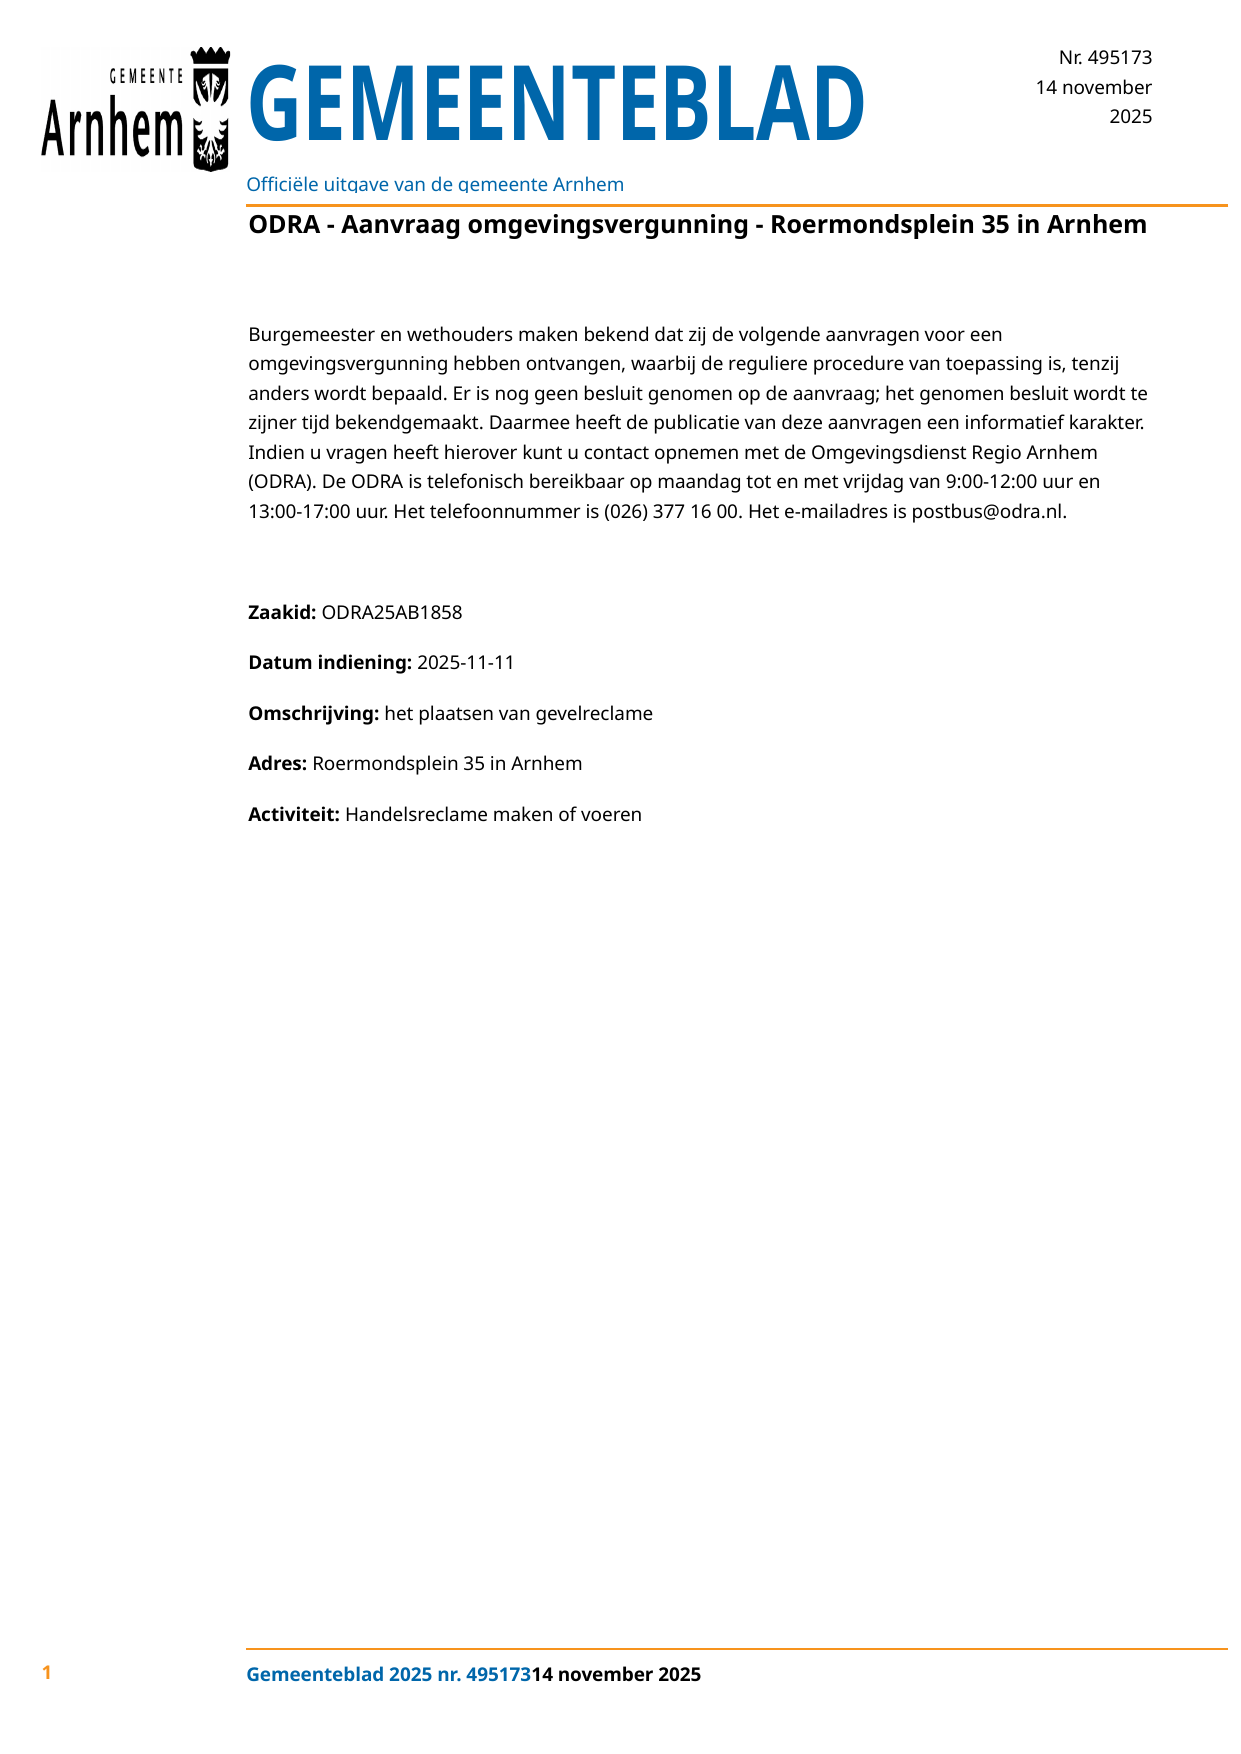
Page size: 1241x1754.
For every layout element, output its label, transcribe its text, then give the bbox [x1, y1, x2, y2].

text ODRA - Aanvraag omgevingsvergunning - Roermondsplein 35 in Arnhem [248, 207, 1152, 241]
text Datum indiening: 2025-11-11 [248, 649, 1152, 675]
text Activiteit: Handelsreclame maken of voeren [248, 801, 1152, 826]
text Omschrijving: het plaatsen van gevelreclame [248, 700, 1152, 726]
text Zaakid: ODRA25AB1858 [248, 599, 1152, 625]
picture [41, 47, 231, 172]
text Adres: Roermondsplein 35 in Arnhem [248, 750, 1152, 776]
text Burgemeester en wethouders maken bekend dat zij de volgende aanvragen voor een omgevingsvergunning hebben ontvangen, waarbij de reguliere procedure van toepassing is, tenzij anders wordt bepaald. Er is nog geen besluit genomen op de aanvraag; het genomen besluit wordt te zijner tijd bekendgemaakt. Daarmee heeft de publicatie van deze aanvragen een informatief karakter. Indien u vragen heeft hierover kunt u contact opnemen met de Omgevingsdienst Regio Arnhem (ODRA). De ODRA is telefonisch bereikbaar op maandag tot en met vrijdag van 9:00-12:00 uur en 13:00-17:00 uur. Het telefoonnummer is (026) 377 16 00. Het e-mailadres is postbus@odra.nl. [248, 321, 1152, 524]
